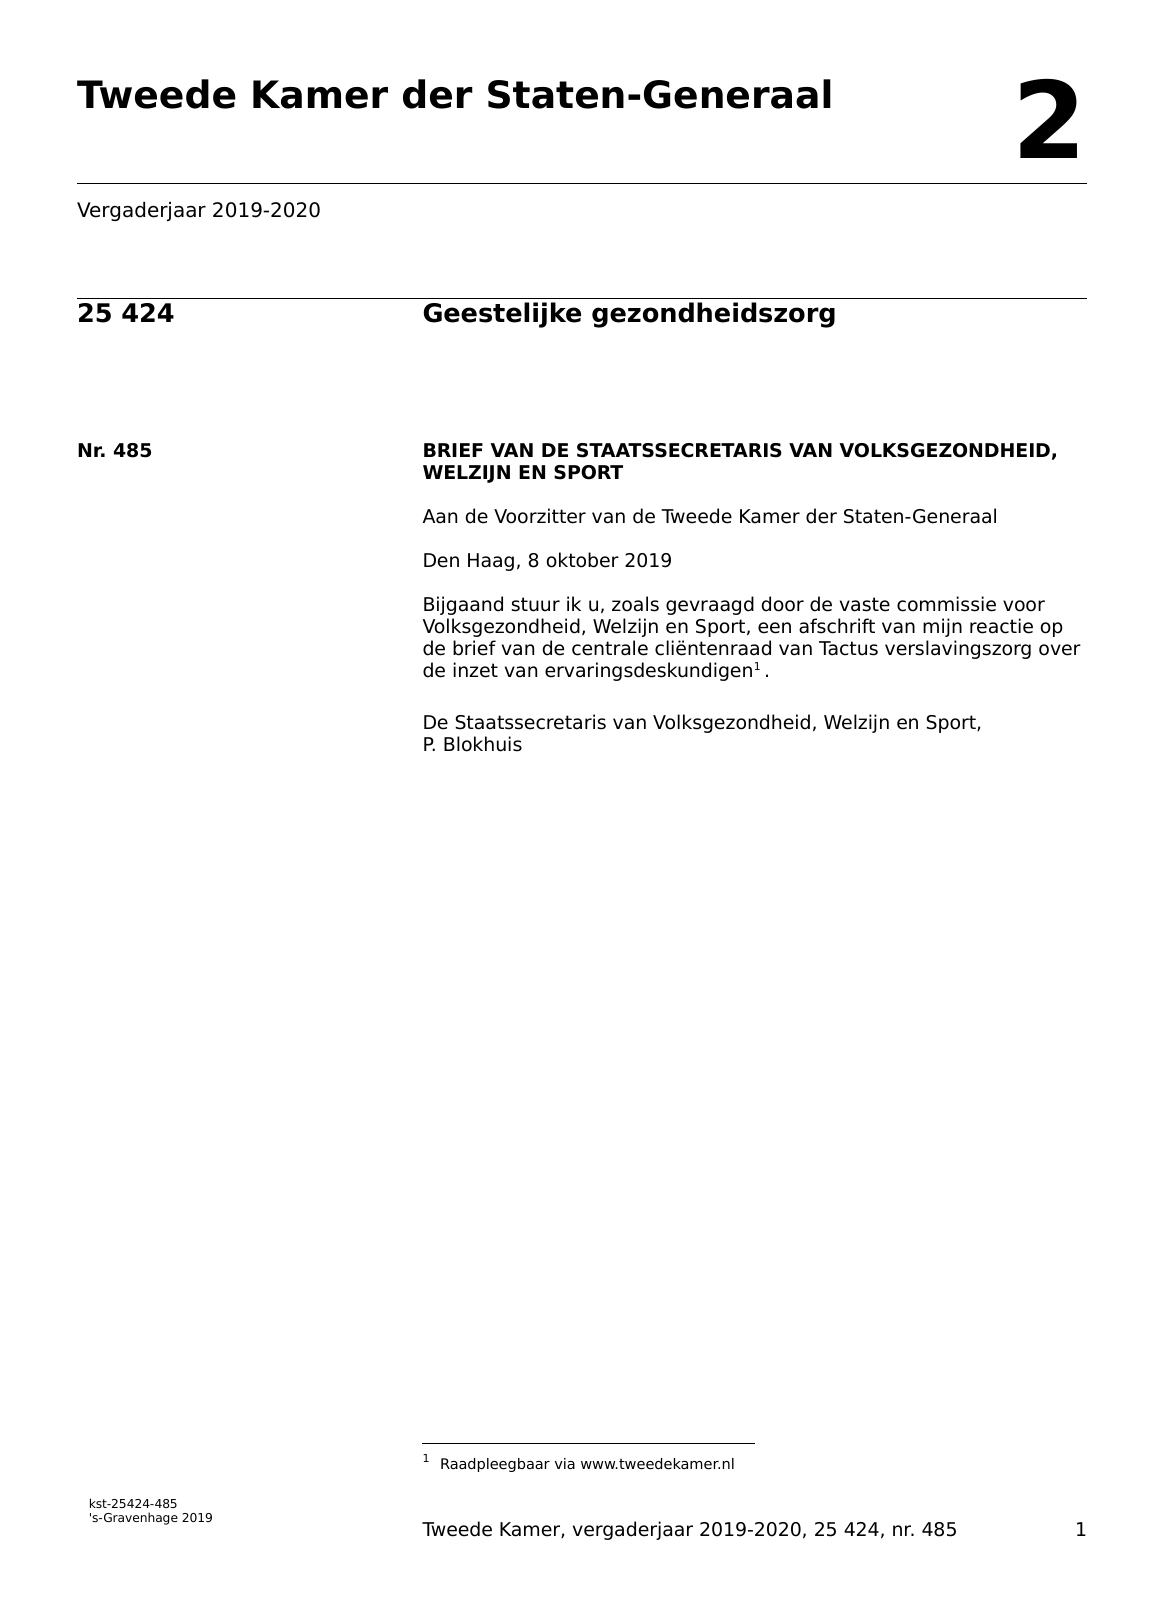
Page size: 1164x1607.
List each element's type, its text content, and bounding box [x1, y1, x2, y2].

text Bijgaand stuur ik u, zoals gevraagd door de vaste commissie voor Volksgezondheid, Welzijn en Sport, een afschrift van mijn reactie op de brief van de centrale cliëntenraad van Tactus verslavingszorg over de inzet van ervaringsdeskundigen. [422, 594, 1087, 682]
subtitle 25 424 Geestelijke gezondheidszorg [77, 299, 1087, 329]
text 's-Gravenhage 2019 [88, 1511, 323, 1525]
table_header 2 [886, 59, 1087, 183]
table_cell Vergaderjaar 2019-2020 [77, 184, 1087, 298]
text Raadpleegbaar via www.tweedekamer.nl [422, 1452, 1087, 1474]
text Aan de Voorzitter van de Tweede Kamer der Staten-Generaal [422, 506, 1087, 528]
text De Staatssecretaris van Volksgezondheid, Welzijn en Sport, P. Blokhuis [422, 712, 1087, 756]
subtitle Nr. 485 BRIEF VAN DE STAATSSECRETARIS VAN VOLKSGEZONDHEID, WELZIJN EN SPORT [77, 440, 1087, 484]
text Den Haag, 8 oktober 2019 [422, 550, 1087, 572]
table_header Tweede Kamer der Staten-Generaal [77, 59, 886, 183]
text kst-25424-485 [88, 1497, 323, 1511]
